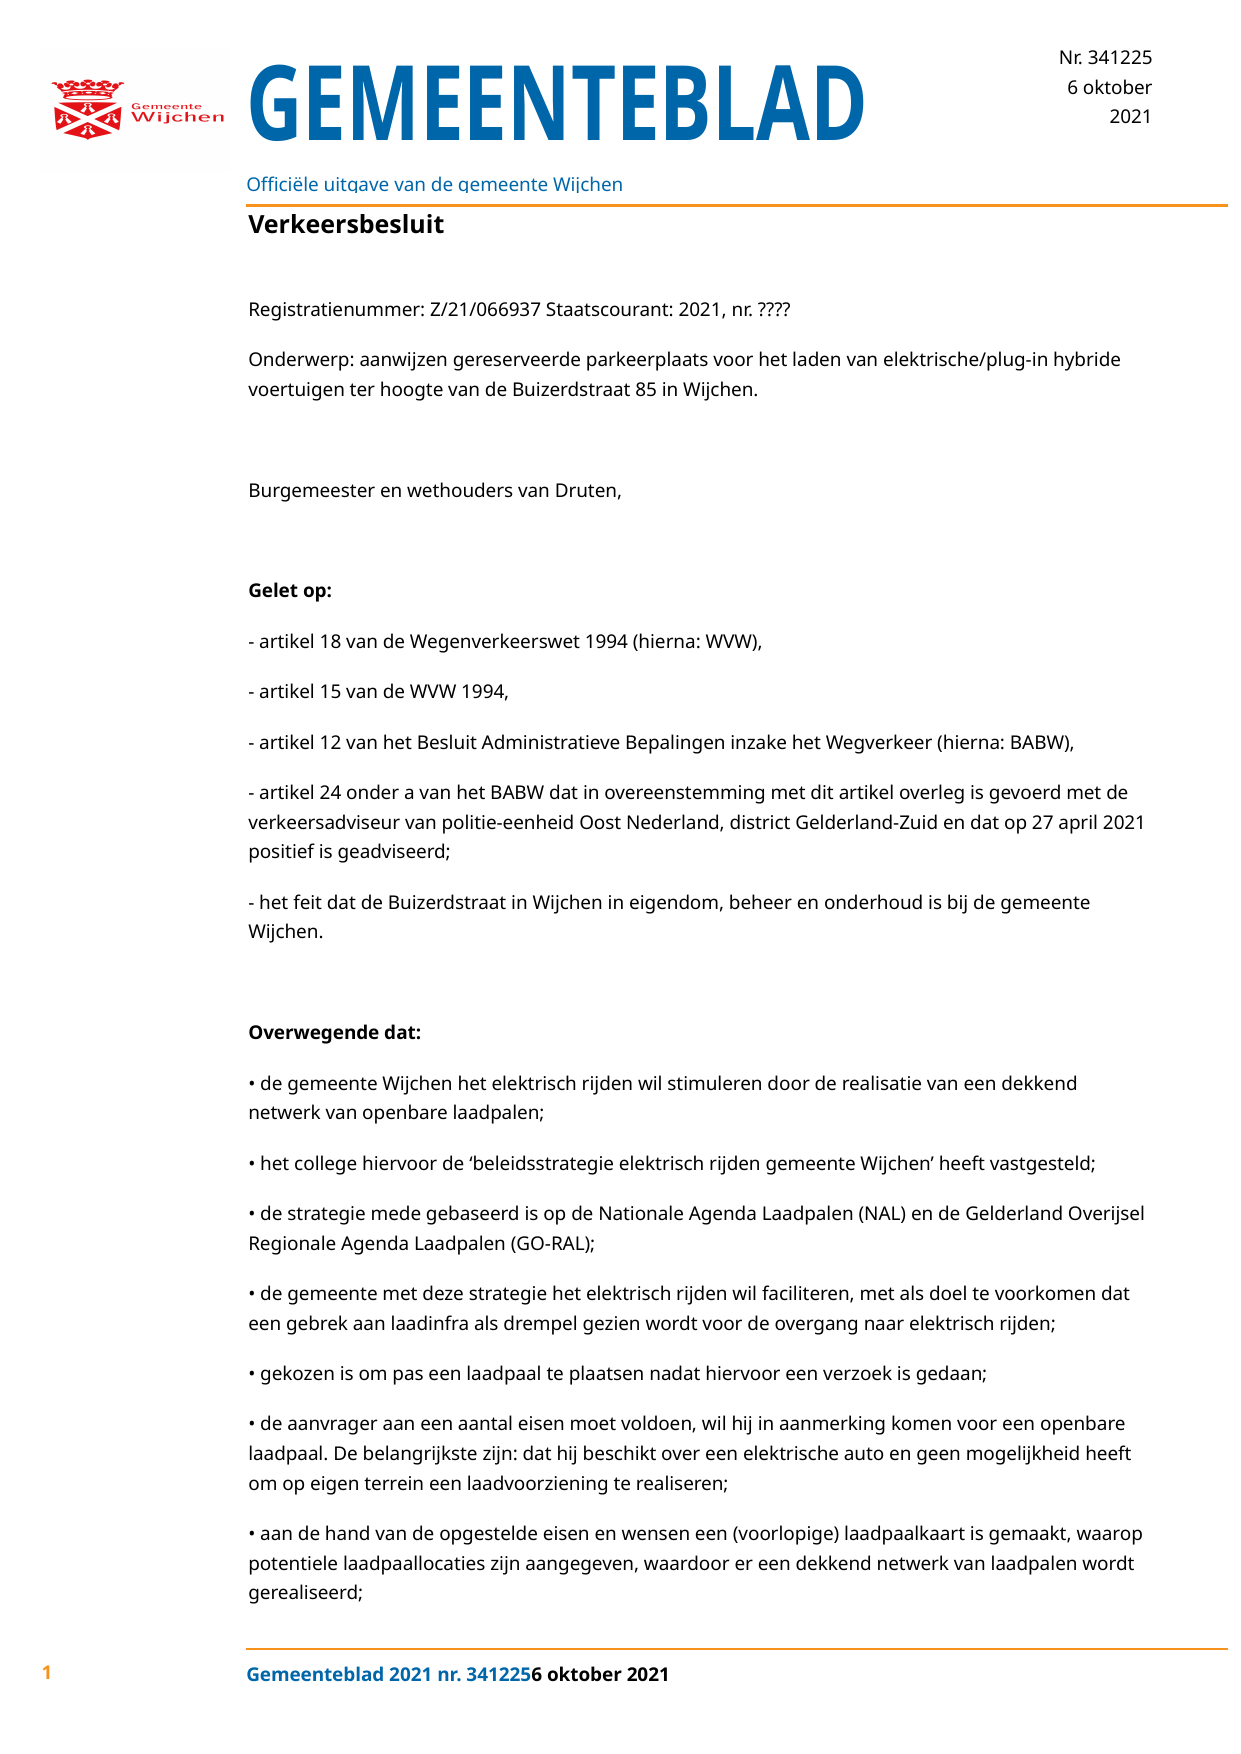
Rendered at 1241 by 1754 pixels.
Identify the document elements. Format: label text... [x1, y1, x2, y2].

text • de gemeente met deze strategie het elektrisch rijden wil faciliteren, met als doel te voorkomen dat een gebrek aan laadinfra als drempel gezien wordt voor de overgang naar elektrisch rijden; [248, 1280, 1152, 1336]
text - artikel 12 van het Besluit Administratieve Bepalingen inzake het Wegverkeer (hierna: BABW), [248, 729, 1152, 755]
picture [41, 47, 231, 172]
text • het college hiervoor de ‘beleidsstrategie elektrisch rijden gemeente Wijchen’ heeft vastgesteld; [248, 1150, 1152, 1176]
text Overwegende dat: [248, 1019, 1152, 1045]
text Verkeersbesluit [248, 207, 1152, 241]
text - artikel 24 onder a van het BABW dat in overeenstemming met dit artikel overleg is gevoerd met de verkeersadviseur van politie-eenheid Oost Nederland, district Gelderland-Zuid en dat op 27 april 2021 positief is geadviseerd; [248, 779, 1152, 864]
text - het feit dat de Buizerdstraat in Wijchen in eigendom, beheer en onderhoud is bij de gemeente Wijchen. [248, 889, 1152, 944]
text Gelet op: [248, 578, 1152, 603]
text • de aanvrager aan een aantal eisen moet voldoen, wil hij in aanmerking komen voor een openbare laadpaal. De belangrijkste zijn: dat hij beschikt over een elektrische auto en geen mogelijkheid heeft om op eigen terrein een laadvoorziening te realiseren; [248, 1411, 1152, 1496]
text Burgemeester en wethouders van Druten, [248, 477, 1152, 503]
text Onderwerp: aanwijzen gereserveerde parkeerplaats voor het laden van elektrische/plug-in hybride voertuigen ter hoogte van de Buizerdstraat 85 in Wijchen. [248, 346, 1152, 402]
text • de strategie mede gebaseerd is op de Nationale Agenda Laadpalen (NAL) en de Gelderland Overijsel Regionale Agenda Laadpalen (GO-RAL); [248, 1200, 1152, 1256]
text • aan de hand van de opgestelde eisen en wensen een (voorlopige) laadpaalkaart is gemaakt, waarop potentiele laadpaallocaties zijn aangegeven, waardoor er een dekkend netwerk van laadpalen wordt gerealiseerd; [248, 1520, 1152, 1605]
text - artikel 18 van de Wegenverkeerswet 1994 (hierna: WVW), [248, 628, 1152, 654]
text - artikel 15 van de WVW 1994, [248, 678, 1152, 704]
text • gekozen is om pas een laadpaal te plaatsen nadat hiervoor een verzoek is gedaan; [248, 1360, 1152, 1386]
text • de gemeente Wijchen het elektrisch rijden wil stimuleren door de realisatie van een dekkend netwerk van openbare laadpalen; [248, 1070, 1152, 1125]
text Registratienummer: Z/21/066937 Staatscourant: 2021, nr. ???? [248, 296, 1152, 322]
